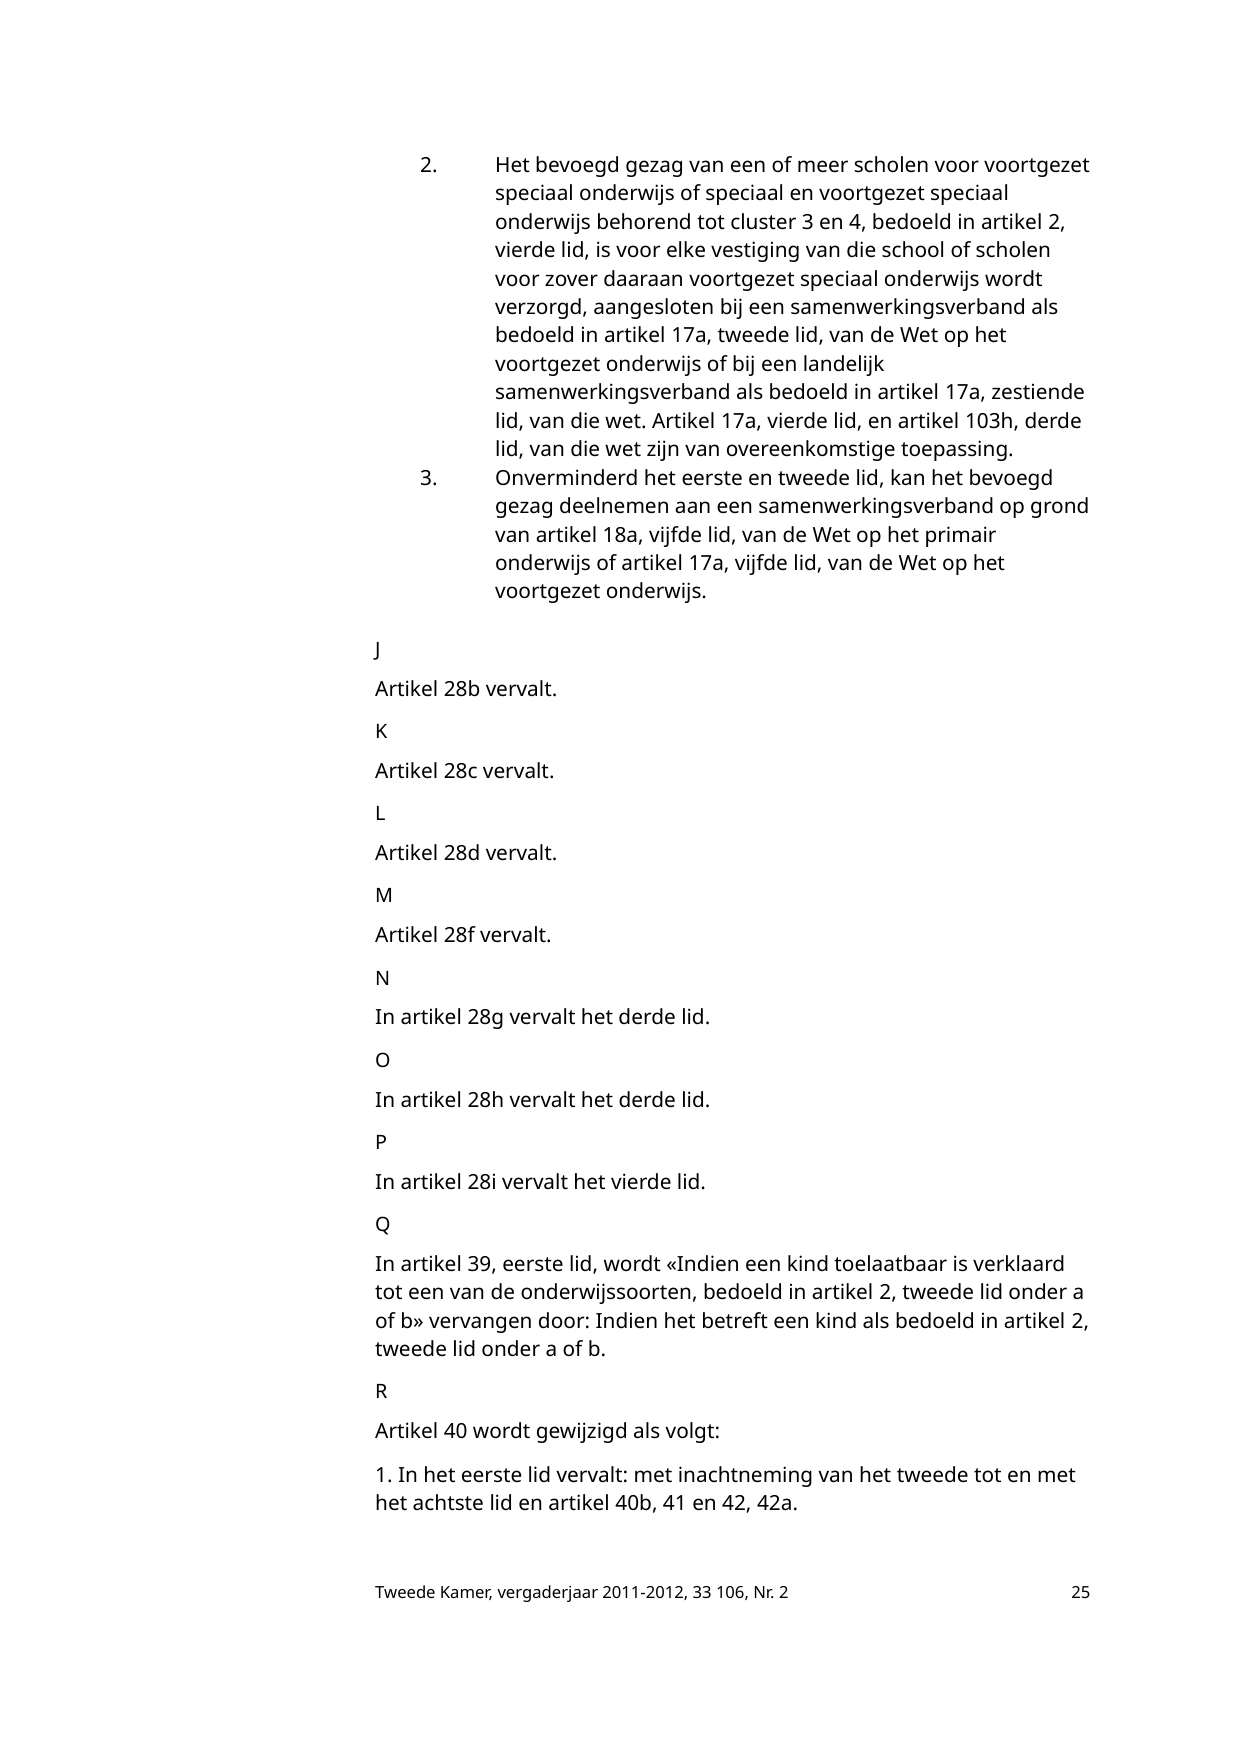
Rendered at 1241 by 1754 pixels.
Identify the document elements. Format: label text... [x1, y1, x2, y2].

text P [375, 1128, 1090, 1155]
text Q [375, 1210, 1090, 1237]
text O [375, 1046, 1090, 1073]
text K [375, 717, 1090, 744]
text Artikel 28b vervalt. [375, 674, 1090, 702]
list Het bevoegd gezag van een of meer scholen voor voortgezet speciaal onderwijs of speciaal en voortgezet speciaal onderwijs behorend tot cluster 3 en 4, bedoeld in artikel 2, vierde lid, is voor elke vestiging van die school of scholen voor zover daaraan voortgezet speciaal onderwijs wordt verzorgd, aangesloten bij een samenwerkingsverband als bedoeld in artikel 17a, tweede lid, van de Wet op het voortgezet onderwijs of bij een landelijk samenwerkingsverband als bedoeld in artikel 17a, zestiende lid, van die wet. Artikel 17a, vierde lid, en artikel 103h, derde lid, van die wet zijn van overeenkomstige toepassing. [420, 150, 1090, 463]
text Artikel 28c vervalt. [375, 756, 1090, 784]
text 1. In het eerste lid vervalt: met inachtneming van het tweede tot en met het achtste lid en artikel 40b, 41 en 42, 42a. [375, 1460, 1090, 1517]
list Onverminderd het eerste en tweede lid, kan het bevoegd gezag deelnemen aan een samenwerkingsverband op grond van artikel 18a, vijfde lid, van de Wet op het primair onderwijs of artikel 17a, vijfde lid, van de Wet op het voortgezet onderwijs. [420, 463, 1090, 605]
text In artikel 28i vervalt het vierde lid. [375, 1167, 1090, 1195]
text In artikel 28h vervalt het derde lid. [375, 1085, 1090, 1113]
text Artikel 40 wordt gewijzigd als volgt: [375, 1417, 1090, 1445]
text Artikel 28d vervalt. [375, 838, 1090, 867]
text R [375, 1378, 1090, 1405]
text J [375, 635, 1090, 662]
text In artikel 28g vervalt het derde lid. [375, 1002, 1090, 1031]
text M [375, 882, 1090, 908]
text In artikel 39, eerste lid, wordt «Indien een kind toelaatbaar is verklaard tot een van de onderwijssoorten, bedoeld in artikel 2, tweede lid onder a of b» vervangen door: Indien het betreft een kind als bedoeld in artikel 2, tweede lid onder a of b. [375, 1249, 1090, 1363]
text L [375, 799, 1090, 826]
text N [375, 964, 1090, 991]
text Artikel 28f vervalt. [375, 920, 1090, 949]
